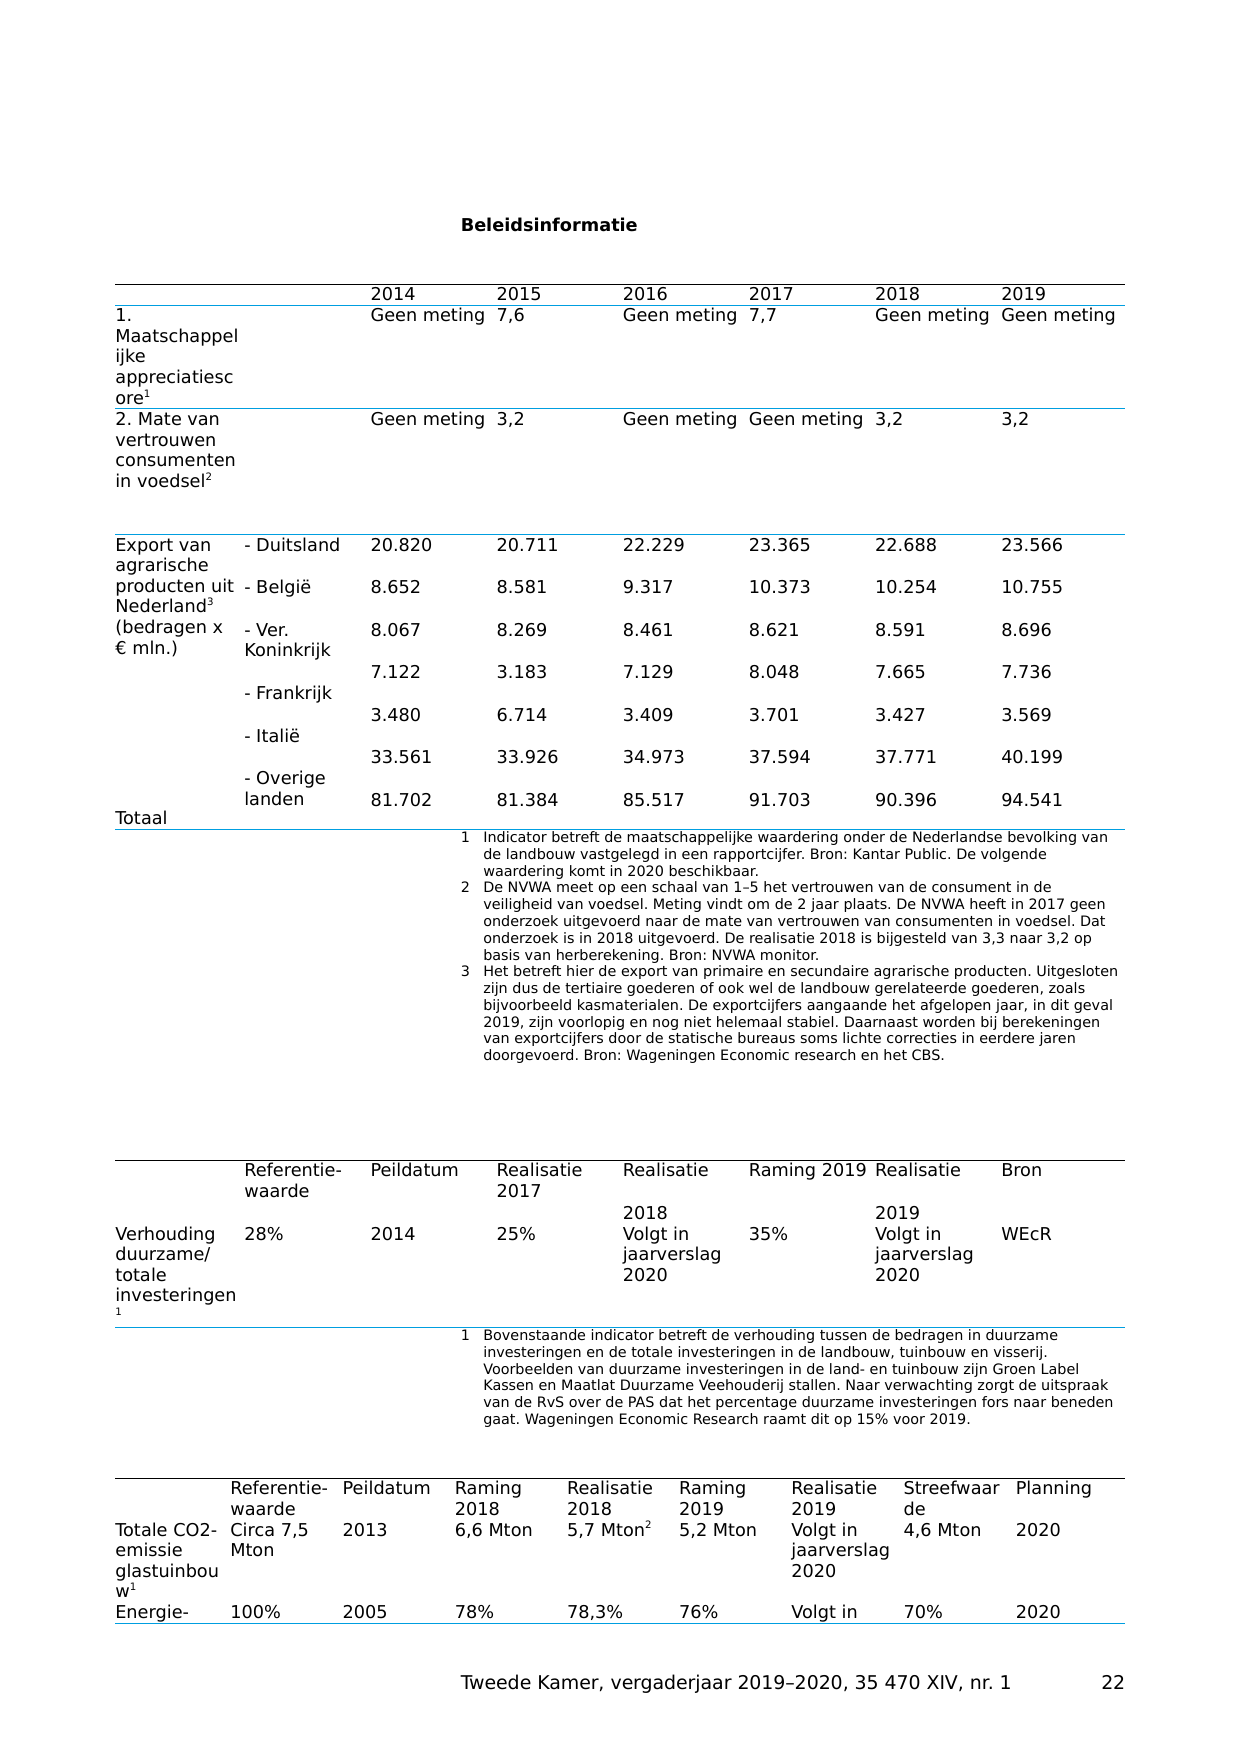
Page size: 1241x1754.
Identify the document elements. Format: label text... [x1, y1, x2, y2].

table_cell 2. Mate van vertrouwen consumenten in voedsel2 [115, 409, 241, 534]
list Indicator betreft de maatschappelijke waardering onder de Nederlandse bevolking van de landbouw vastgelegd in een rapportcijfer. Bron: Kantar Public. De volgende waardering komt in 2020 beschikbaar. [461, 830, 1125, 879]
table_cell Volgt in jaarverslag 2020 [788, 1520, 900, 1602]
table_cell Volgt in jaarverslag 2020 [620, 1224, 746, 1327]
table_header Indicator [115, 1453, 1125, 1478]
table_cell 6,6 Mton [452, 1520, 564, 1602]
table_cell 4,6 Mton [900, 1520, 1013, 1602]
table_cell Raming 2019 [746, 1161, 872, 1223]
table_cell 22.229 9.317 8.461 7.129 3.409 34.973 85.517 [620, 535, 746, 829]
table_cell 70% [900, 1602, 1013, 1623]
table_cell 78,3% [564, 1602, 676, 1623]
list De NVWA meet op een schaal van 1–5 het vertrouwen van de consument in de veiligheid van voedsel. Meting vindt om de 2 jaar plaats. De NVWA heeft in 2017 geen onderzoek uitgevoerd naar de mate van vertrouwen van consumenten in voedsel. Dat onderzoek is in 2018 uitgevoerd. De realisatie 2018 is bijgesteld van 3,3 naar 3,2 op basis van herberekening. Bron: NVWA monitor. [461, 879, 1125, 963]
table_cell Volgt in [788, 1602, 900, 1623]
table_cell 2017 [746, 285, 872, 305]
table_cell WEcR [998, 1224, 1125, 1327]
table_cell Geen meting [620, 306, 746, 408]
table_cell Referentie-waarde [227, 1479, 339, 1519]
table_cell 2019 [998, 285, 1125, 305]
table_cell [241, 285, 367, 305]
list Het betreft hier de export van primaire en secundaire agrarische producten. Uitgesloten zijn dus de tertiaire goederen of ook wel de landbouw gerelateerde goederen, zoals bijvoorbeeld kasmaterialen. De exportcijfers aangaande het afgelopen jaar, in dit geval 2019, zijn voorlopig en nog niet helemaal stabiel. Daarnaast worden bij berekeningen van exportcijfers door de statische bureaus soms lichte correcties in eerdere jaren doorgevoerd. Bron: Wageningen Economic research en het CBS. [461, 963, 1125, 1064]
table_cell Circa 7,5 Mton [227, 1520, 339, 1602]
table_cell Geen meting [746, 409, 872, 534]
table_cell Geen meting [368, 409, 493, 534]
table_cell 76% [676, 1602, 788, 1623]
table_cell 7,7 [746, 306, 872, 408]
table_cell [241, 306, 367, 408]
table_cell Geen meting [368, 306, 493, 408]
table_cell 2020 [1013, 1520, 1125, 1602]
table_header Kengetal [115, 259, 1125, 283]
table_cell Geen meting [620, 409, 746, 534]
table_cell [115, 1161, 241, 1223]
table_cell 5,2 Mton [676, 1520, 788, 1602]
table_cell 2020 [1013, 1602, 1125, 1623]
table_cell - Duitsland - België - Ver. Koninkrijk - Frankrijk - Italië - Overige landen [241, 535, 367, 829]
table_cell [241, 409, 367, 534]
table_cell 3,2 [872, 409, 998, 534]
table_cell 25% [494, 1224, 620, 1327]
table_cell Realisatie 2018 [564, 1479, 676, 1519]
table_cell 100% [227, 1602, 339, 1623]
table_cell Realisatie 2018 [620, 1161, 746, 1223]
table_cell 3,2 [494, 409, 620, 534]
table_cell 5,7 Mton2 [564, 1520, 676, 1602]
table_cell Geen meting [872, 306, 998, 408]
table_cell 78% [452, 1602, 564, 1623]
table_cell Planning [1013, 1479, 1125, 1519]
table_cell Peildatum [368, 1161, 493, 1223]
table_cell Peildatum [340, 1479, 452, 1519]
table_cell Raming 2018 [452, 1479, 564, 1519]
table_cell 7,6 [494, 306, 620, 408]
table_cell [115, 285, 241, 305]
table_cell 23.365 10.373 8.621 8.048 3.701 37.594 91.703 [746, 535, 872, 829]
table_cell Bron [998, 1161, 1125, 1223]
table_cell Realisatie 2019 [872, 1161, 998, 1223]
table_cell 3,2 [998, 409, 1125, 534]
table_cell Export van agrarische producten uit Nederland3 (bedragen x € mln.) Totaal [115, 535, 241, 829]
table_cell Geen meting [998, 306, 1125, 408]
table_cell Energie- [115, 1602, 227, 1623]
table_cell 2014 [368, 285, 493, 305]
table_cell Verhouding duurzame/ totale investeringen1 [115, 1224, 241, 1327]
text Beleidsinformatie [461, 213, 1125, 236]
table_cell 2014 [368, 1224, 493, 1327]
table_cell 2018 [872, 285, 998, 305]
list Bovenstaande indicator betreft de verhouding tussen de bedragen in duurzame investeringen en de totale investeringen in de landbouw, tuinbouw en visserij. Voorbeelden van duurzame investeringen in de land- en tuinbouw zijn Groen Label Kassen en Maatlat Duurzame Veehouderij stallen. Naar verwachting zorgt de uitspraak van de RvS over de PAS dat het percentage duurzame investeringen fors naar beneden gaat. Wageningen Economic Research raamt dit op 15% voor 2019. [461, 1328, 1125, 1428]
table_cell 2005 [340, 1602, 452, 1623]
table_cell 35% [746, 1224, 872, 1327]
table_cell Raming 2019 [676, 1479, 788, 1519]
table_cell 2015 [494, 285, 620, 305]
table_cell 22.688 10.254 8.591 7.665 3.427 37.771 90.396 [872, 535, 998, 829]
table_header Indicator [115, 1135, 1125, 1160]
table_cell 2016 [620, 285, 746, 305]
table_cell 2013 [340, 1520, 452, 1602]
table_cell [115, 1479, 227, 1519]
table_cell Volgt in jaarverslag 2020 [872, 1224, 998, 1327]
table_cell 1. Maatschappelijke appreciatiescore1 [115, 306, 241, 408]
table_cell Realisatie 2019 [788, 1479, 900, 1519]
table_cell 20.711 8.581 8.269 3.183 6.714 33.926 81.384 [494, 535, 620, 829]
table_cell Realisatie 2017 [494, 1161, 620, 1223]
table_cell Streefwaarde [900, 1479, 1013, 1519]
table_cell 28% [241, 1224, 367, 1327]
table_cell 20.820 8.652 8.067 7.122 3.480 33.561 81.702 [368, 535, 493, 829]
table_cell 23.566 10.755 8.696 7.736 3.569 40.199 94.541 [998, 535, 1125, 829]
table_cell Referentie-waarde [241, 1161, 367, 1223]
table_cell Totale CO2-emissie glastuinbouw1 [115, 1520, 227, 1602]
